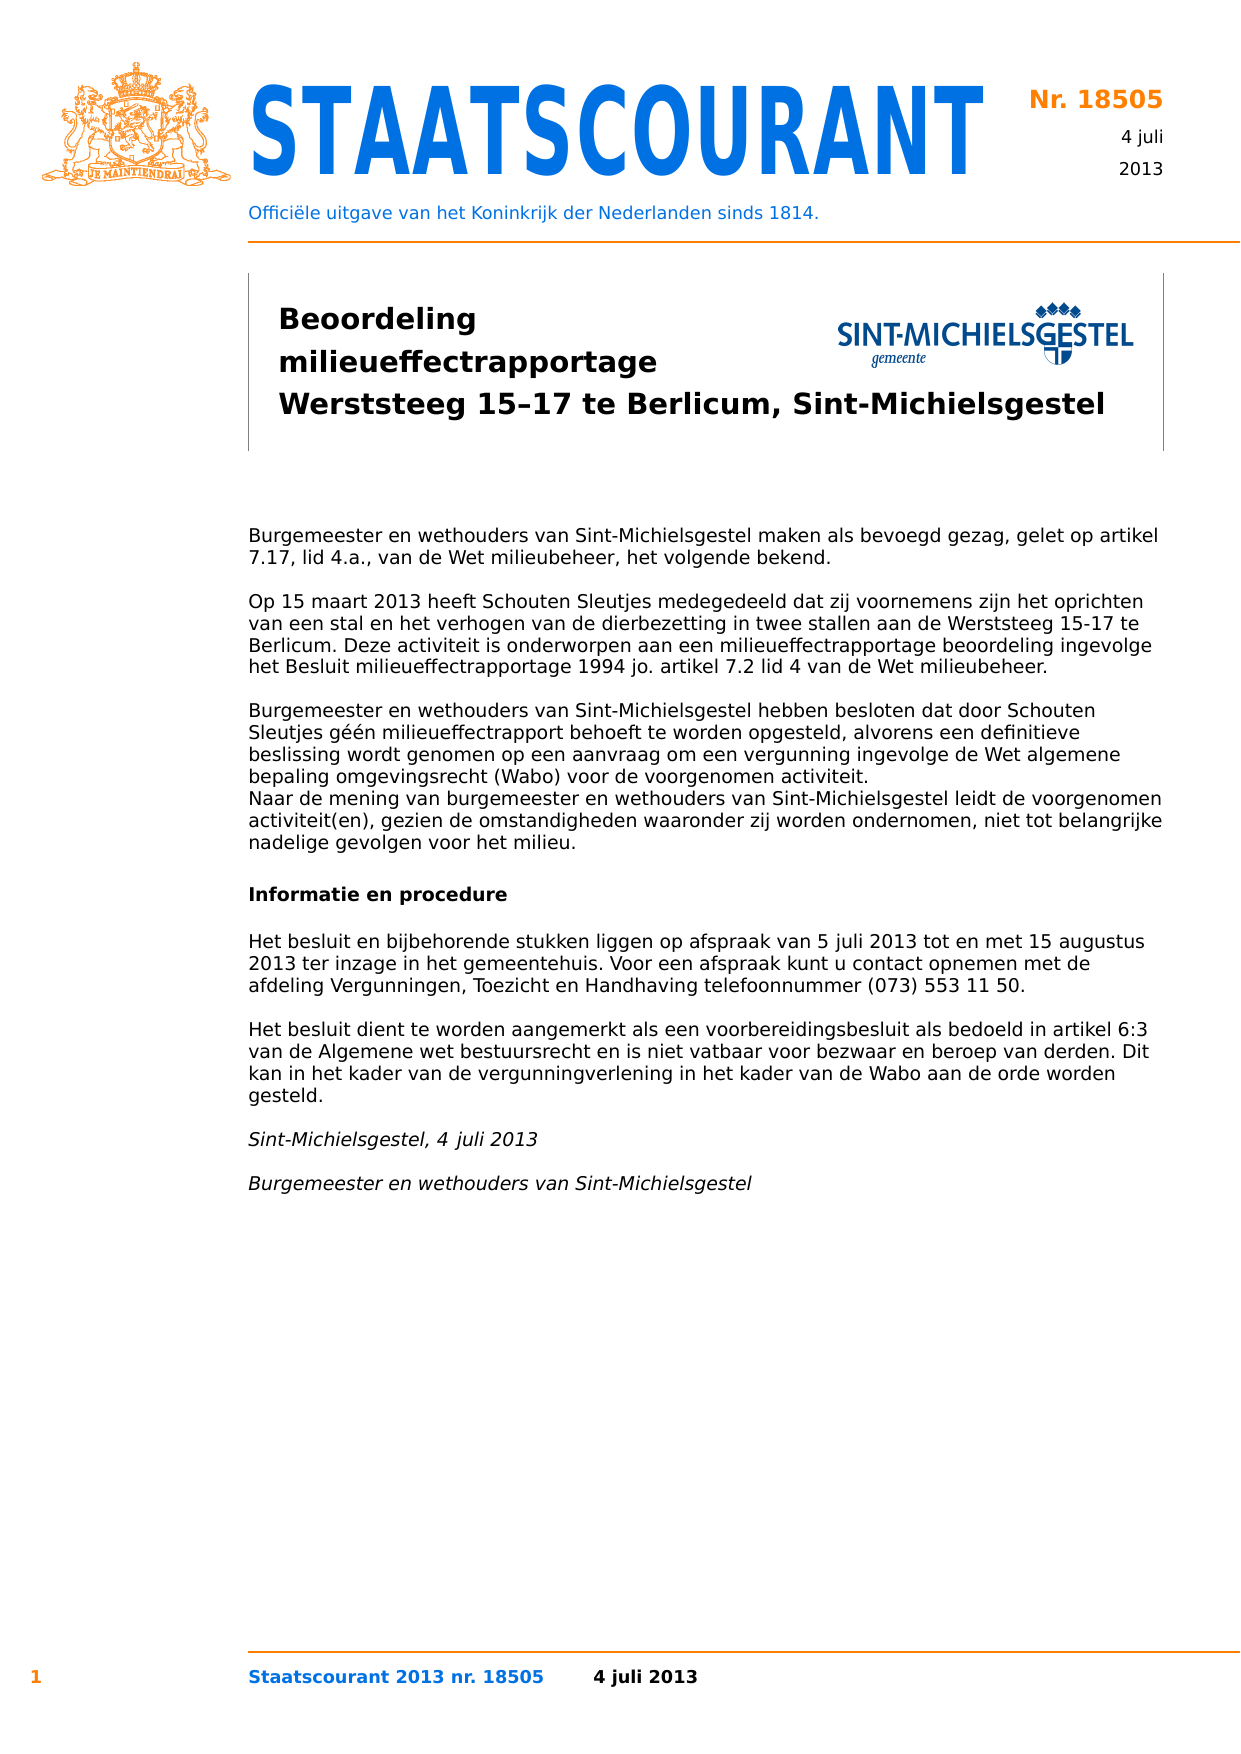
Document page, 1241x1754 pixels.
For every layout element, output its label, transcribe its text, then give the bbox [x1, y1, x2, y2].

table_cell 4 juli [998, 121, 1240, 153]
table_cell Officiële uitgave van het Koninkrijk der Nederlanden sinds 1814. [248, 203, 1240, 241]
text Op 15 maart 2013 heeft Schouten Sleutjes medegedeeld dat zij voornemens zijn het oprichten van een stal en het verhogen van de dierbezetting in twee stallen aan de Werststeeg 15-17 te Berlicum. Deze activiteit is onderworpen aan een milieueffectrapportage beoordeling ingevolge het Besluit milieueffectrapportage 1994 jo. artikel 7.2 lid 4 van de Wet milieubeheer. [248, 591, 1163, 678]
text Naar de mening van burgemeester en wethouders van Sint-Michielsgestel leidt de voorgenomen activiteit(en), gezien de omstandigheden waaronder zij worden ondernomen, niet tot belangrijke nadelige gevolgen voor het milieu. [248, 788, 1163, 854]
table_header Nr. 18505 [998, 62, 1240, 121]
text Sint-Michielsgestel, 4 juli 2013 [248, 1129, 1163, 1151]
text Burgemeester en wethouders van Sint-Michielsgestel [248, 1173, 1163, 1194]
table_header STAATSCOURANT [248, 62, 998, 203]
text Burgemeester en wethouders van Sint-Michielsgestel maken als bevoegd gezag, gelet op artikel 7.17, lid 4.a., van de Wet milieubeheer, het volgende bekend. [248, 525, 1163, 569]
table_header [25, 62, 248, 241]
subtitle Beoordeling milieueffectrapportage Werststeeg 15–17 te Berlicum, Sint-Michielsgestel [249, 273, 1163, 451]
subtitle Informatie en procedure [248, 884, 1163, 906]
picture [41, 62, 231, 186]
text Het besluit en bijbehorende stukken liggen op afspraak van 5 juli 2013 tot en met 15 augustus 2013 ter inzage in het gemeentehuis. Voor een afspraak kunt u contact opnemen met de afdeling Vergunningen, Toezicht en Handhaving telefoonnummer (073) 553 11 50. [248, 931, 1163, 997]
text Burgemeester en wethouders van Sint-Michielsgestel hebben besloten dat door Schouten Sleutjes géén milieueffectrapport behoeft te worden opgesteld, alvorens een definitieve beslissing wordt genomen op een aanvraag om een vergunning ingevolge de Wet algemene bepaling omgevingsrecht (Wabo) voor de voorgenomen activiteit. [248, 700, 1163, 788]
text Het besluit dient te worden aangemerkt als een voorbereidingsbesluit als bedoeld in artikel 6:3 van de Algemene wet bestuursrecht en is niet vatbaar voor bezwaar en beroep van derden. Dit kan in het kader van de vergunningverlening in het kader van de Wabo aan de orde worden gesteld. [248, 1019, 1163, 1107]
table_cell 2013 [998, 153, 1240, 203]
picture [838, 302, 1134, 368]
